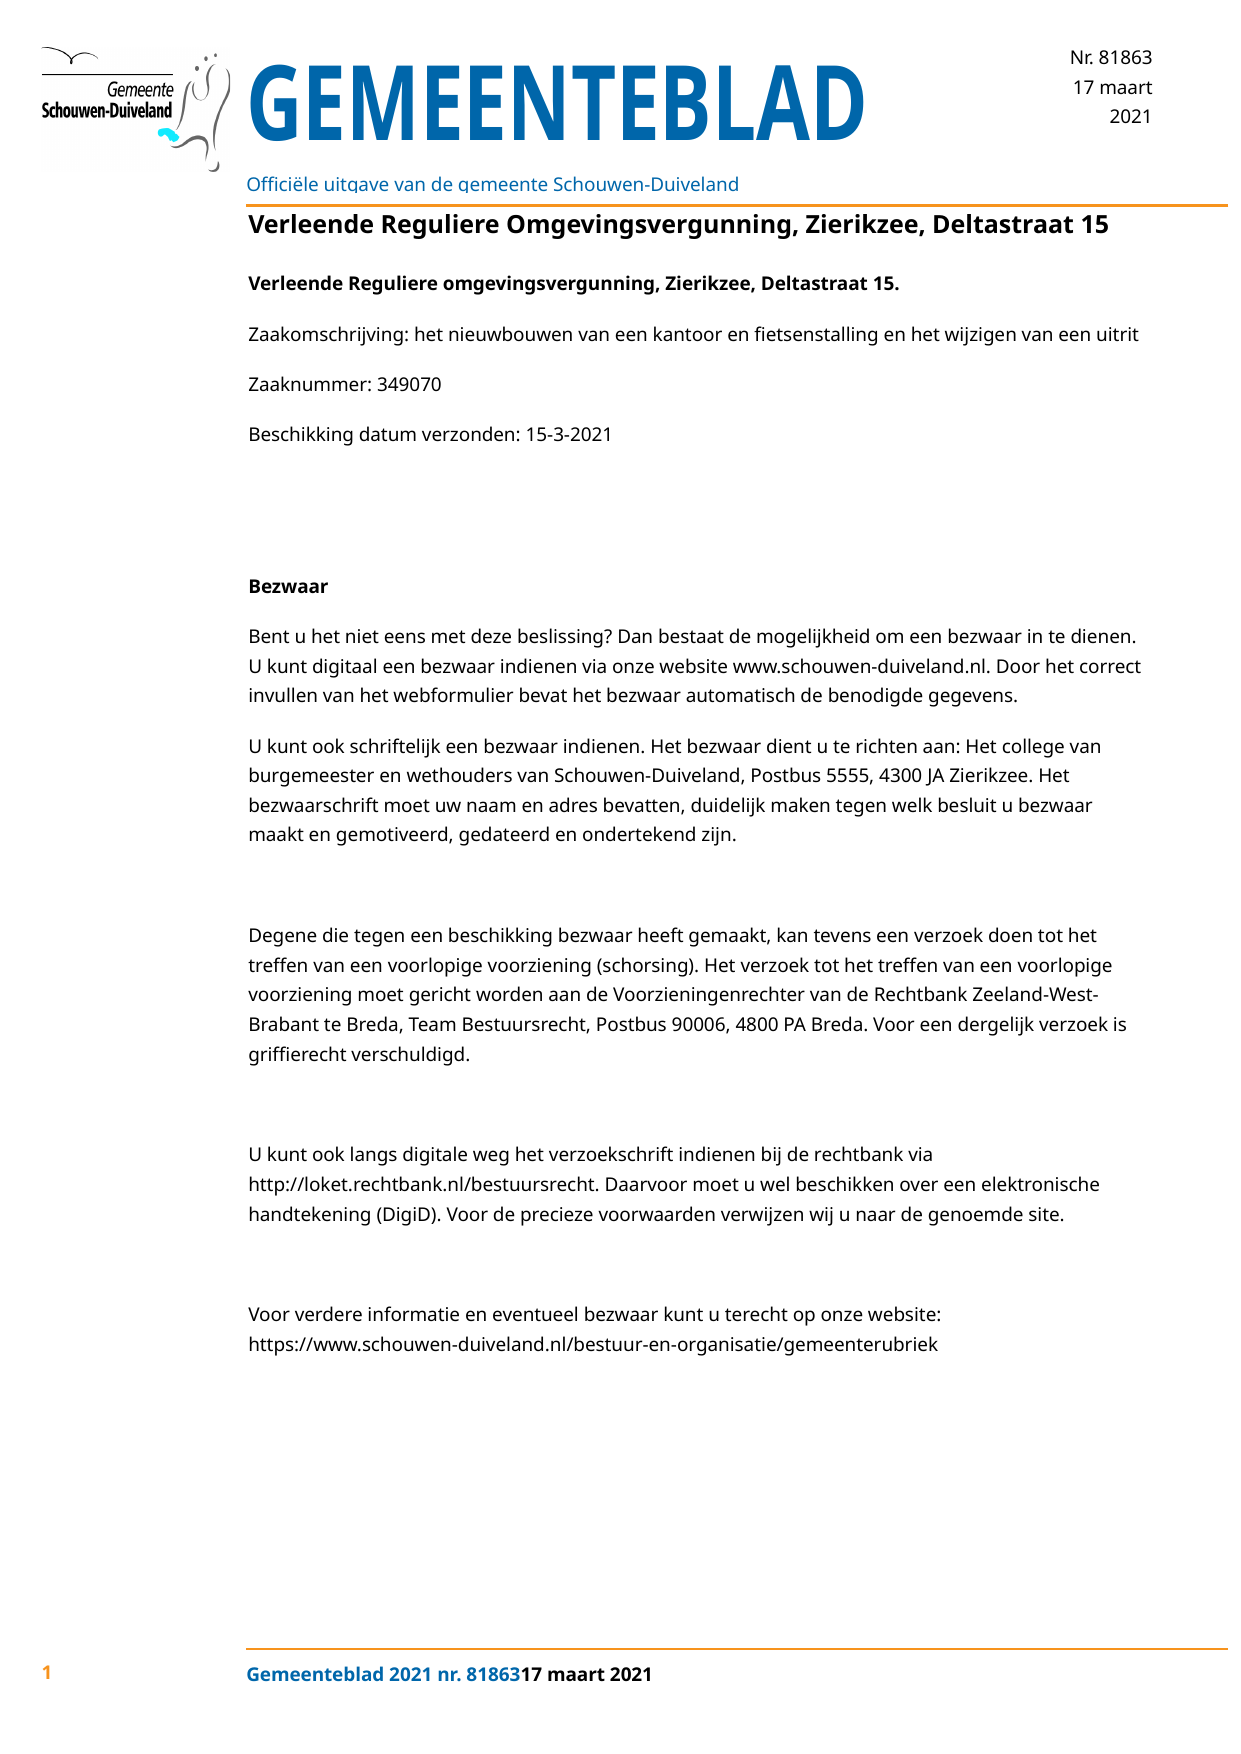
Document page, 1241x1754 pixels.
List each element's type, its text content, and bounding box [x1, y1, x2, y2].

text Bent u het niet eens met deze beslissing? Dan bestaat de mogelijkheid om een bezwaar in te dienen. U kunt digitaal een bezwaar indienen via onze website www.schouwen-duiveland.nl. Door het correct invullen van het webformulier bevat het bezwaar automatisch de benodigde gegevens. [248, 623, 1152, 708]
text Voor verdere informatie en eventueel bezwaar kunt u terecht op onze website: https://www.schouwen-duiveland.nl/bestuur-en-organisatie/gemeenterubriek [248, 1302, 1152, 1357]
text Verleende Reguliere Omgevingsvergunning, Zierikzee, Deltastraat 15 [248, 207, 1152, 241]
picture [41, 47, 231, 172]
text U kunt ook langs digitale weg het verzoekschrift indienen bij de rechtbank via http://loket.rechtbank.nl/bestuursrecht. Daarvoor moet u wel beschikken over een elektronische handtekening (DigiD). Voor de precieze voorwaarden verwijzen wij u naar de genoemde site. [248, 1142, 1152, 1226]
text Bezwaar [248, 573, 1152, 598]
text U kunt ook schriftelijk een bezwaar indienen. Het bezwaar dient u te richten aan: Het college van burgemeester en wethouders van Schouwen-Duiveland, Postbus 5555, 4300 JA Zierikzee. Het bezwaarschrift moet uw naam en adres bevatten, duidelijk maken tegen welk besluit u bezwaar maakt en gemotiveerd, gedateerd en ondertekend zijn. [248, 733, 1152, 847]
text Verleende Reguliere omgevingsvergunning, Zierikzee, Deltastraat 15. [248, 270, 1152, 296]
text Zaaknummer: 349070 [248, 371, 1152, 397]
text Zaakomschrijving: het nieuwbouwen van een kantoor en fietsenstalling en het wijzigen van een uitrit [248, 321, 1152, 346]
text Beschikking datum verzonden: 15-3-2021 [248, 422, 1152, 447]
text Degene die tegen een beschikking bezwaar heeft gemaakt, kan tevens een verzoek doen tot het treffen van een voorlopige voorziening (schorsing). Het verzoek tot het treffen van een voorlopige voorziening moet gericht worden aan de Voorzieningenrechter van de Rechtbank Zeeland-West-Brabant te Breda, Team Bestuursrecht, Postbus 90006, 4800 PA Breda. Voor een dergelijk verzoek is griffierecht verschuldigd. [248, 922, 1152, 1066]
